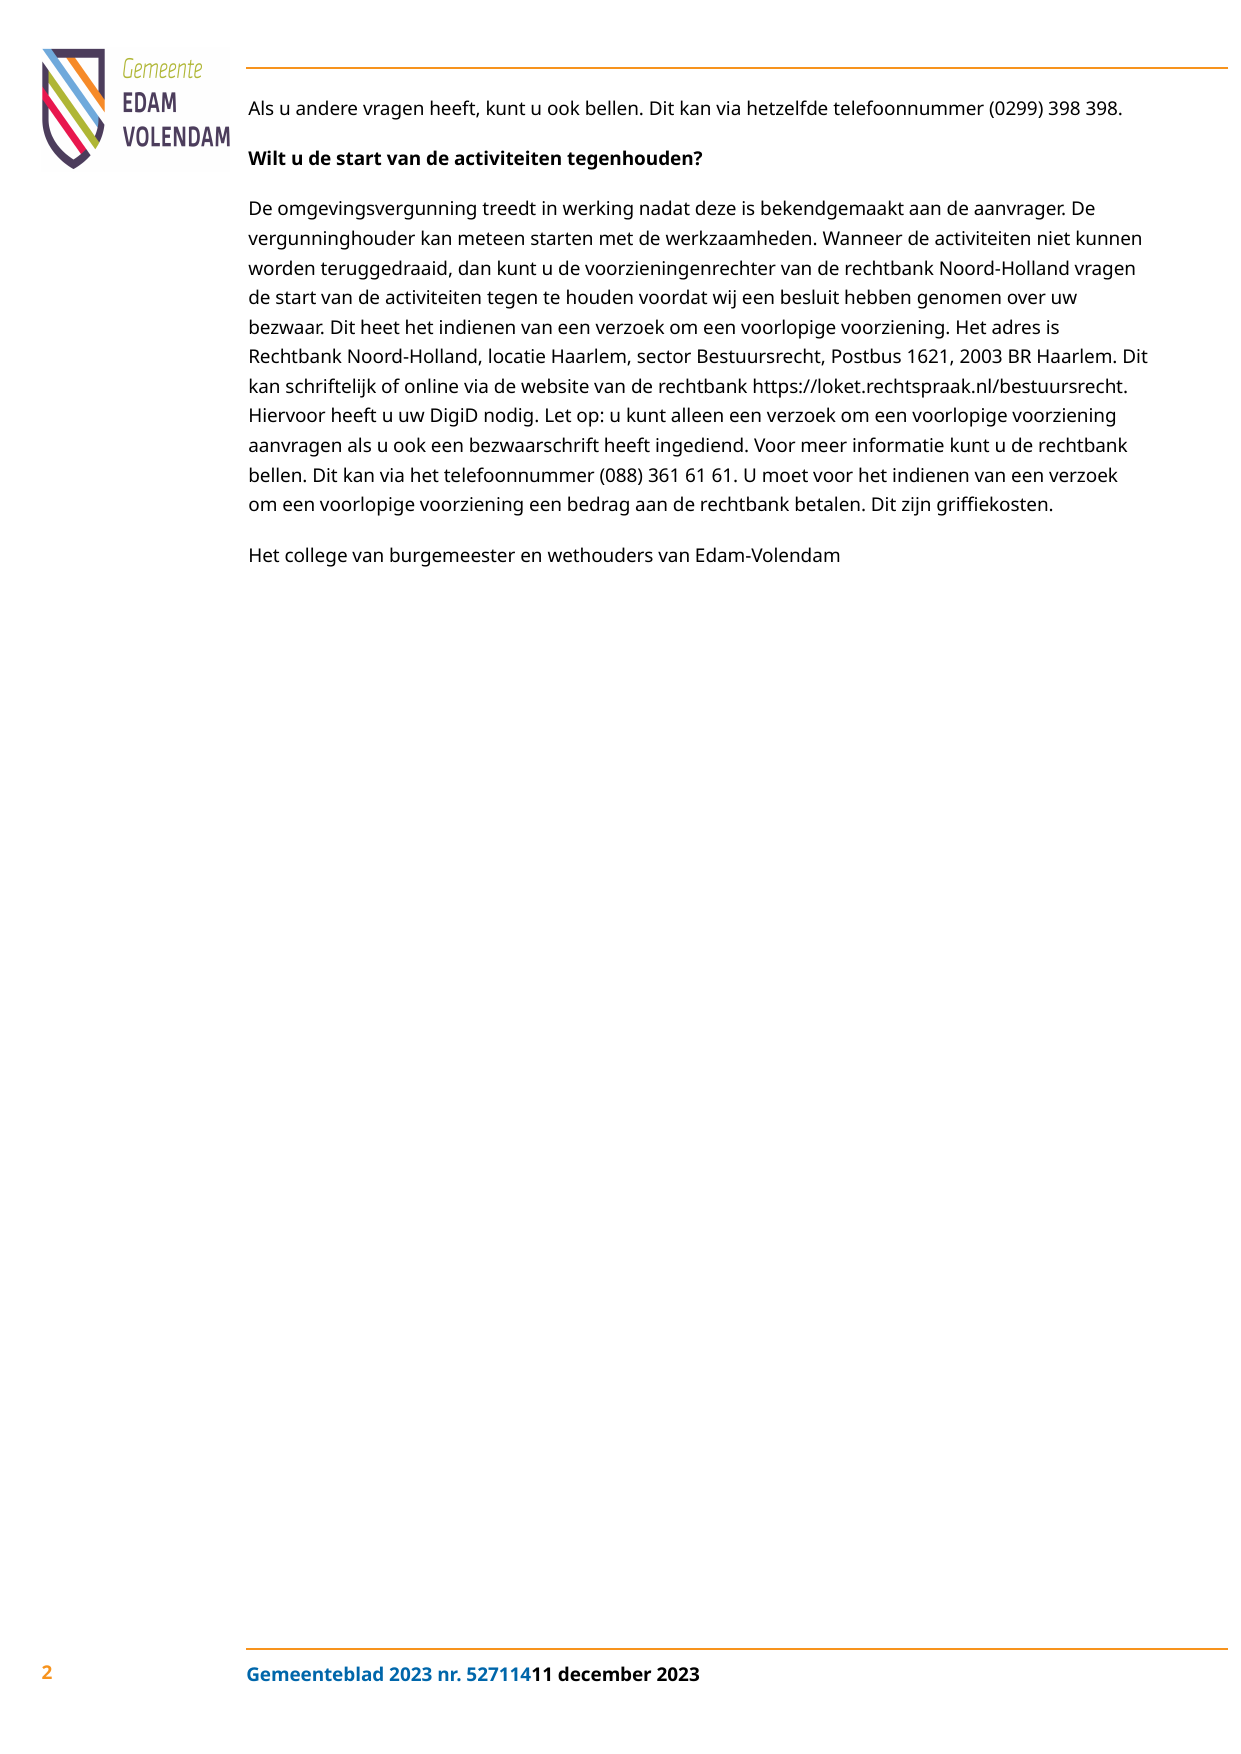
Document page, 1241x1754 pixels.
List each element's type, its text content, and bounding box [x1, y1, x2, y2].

text Wilt u de start van de activiteiten tegenhouden? [248, 145, 1152, 171]
text Het college van burgemeester en wethouders van Edam-Volendam [248, 542, 1152, 568]
text Als u andere vragen heeft, kunt u ook bellen. Dit kan via hetzelfde telefoonnummer (0299) 398 398. [248, 95, 1152, 121]
picture [41, 47, 231, 172]
text De omgevingsvergunning treedt in werking nadat deze is bekendgemaakt aan de aanvrager. De vergunninghouder kan meteen starten met de werkzaamheden. Wanneer de activiteiten niet kunnen worden teruggedraaid, dan kunt u de voorzieningenrechter van de rechtbank Noord-Holland vragen de start van de activiteiten tegen te houden voordat wij een besluit hebben genomen over uw bezwaar. Dit heet het indienen van een verzoek om een voorlopige voorziening. Het adres is Rechtbank Noord-Holland, locatie Haarlem, sector Bestuursrecht, Postbus 1621, 2003 BR Haarlem. Dit kan schriftelijk of online via de website van de rechtbank https://loket.rechtspraak.nl/bestuursrecht. Hiervoor heeft u uw DigiD nodig. Let op: u kunt alleen een verzoek om een voorlopige voorziening aanvragen als u ook een bezwaarschrift heeft ingediend. Voor meer informatie kunt u de rechtbank bellen. Dit kan via het telefoonnummer (088) 361 61 61. U moet voor het indienen van een verzoek om een voorlopige voorziening een bedrag aan de rechtbank betalen. Dit zijn griffiekosten. [248, 196, 1152, 517]
